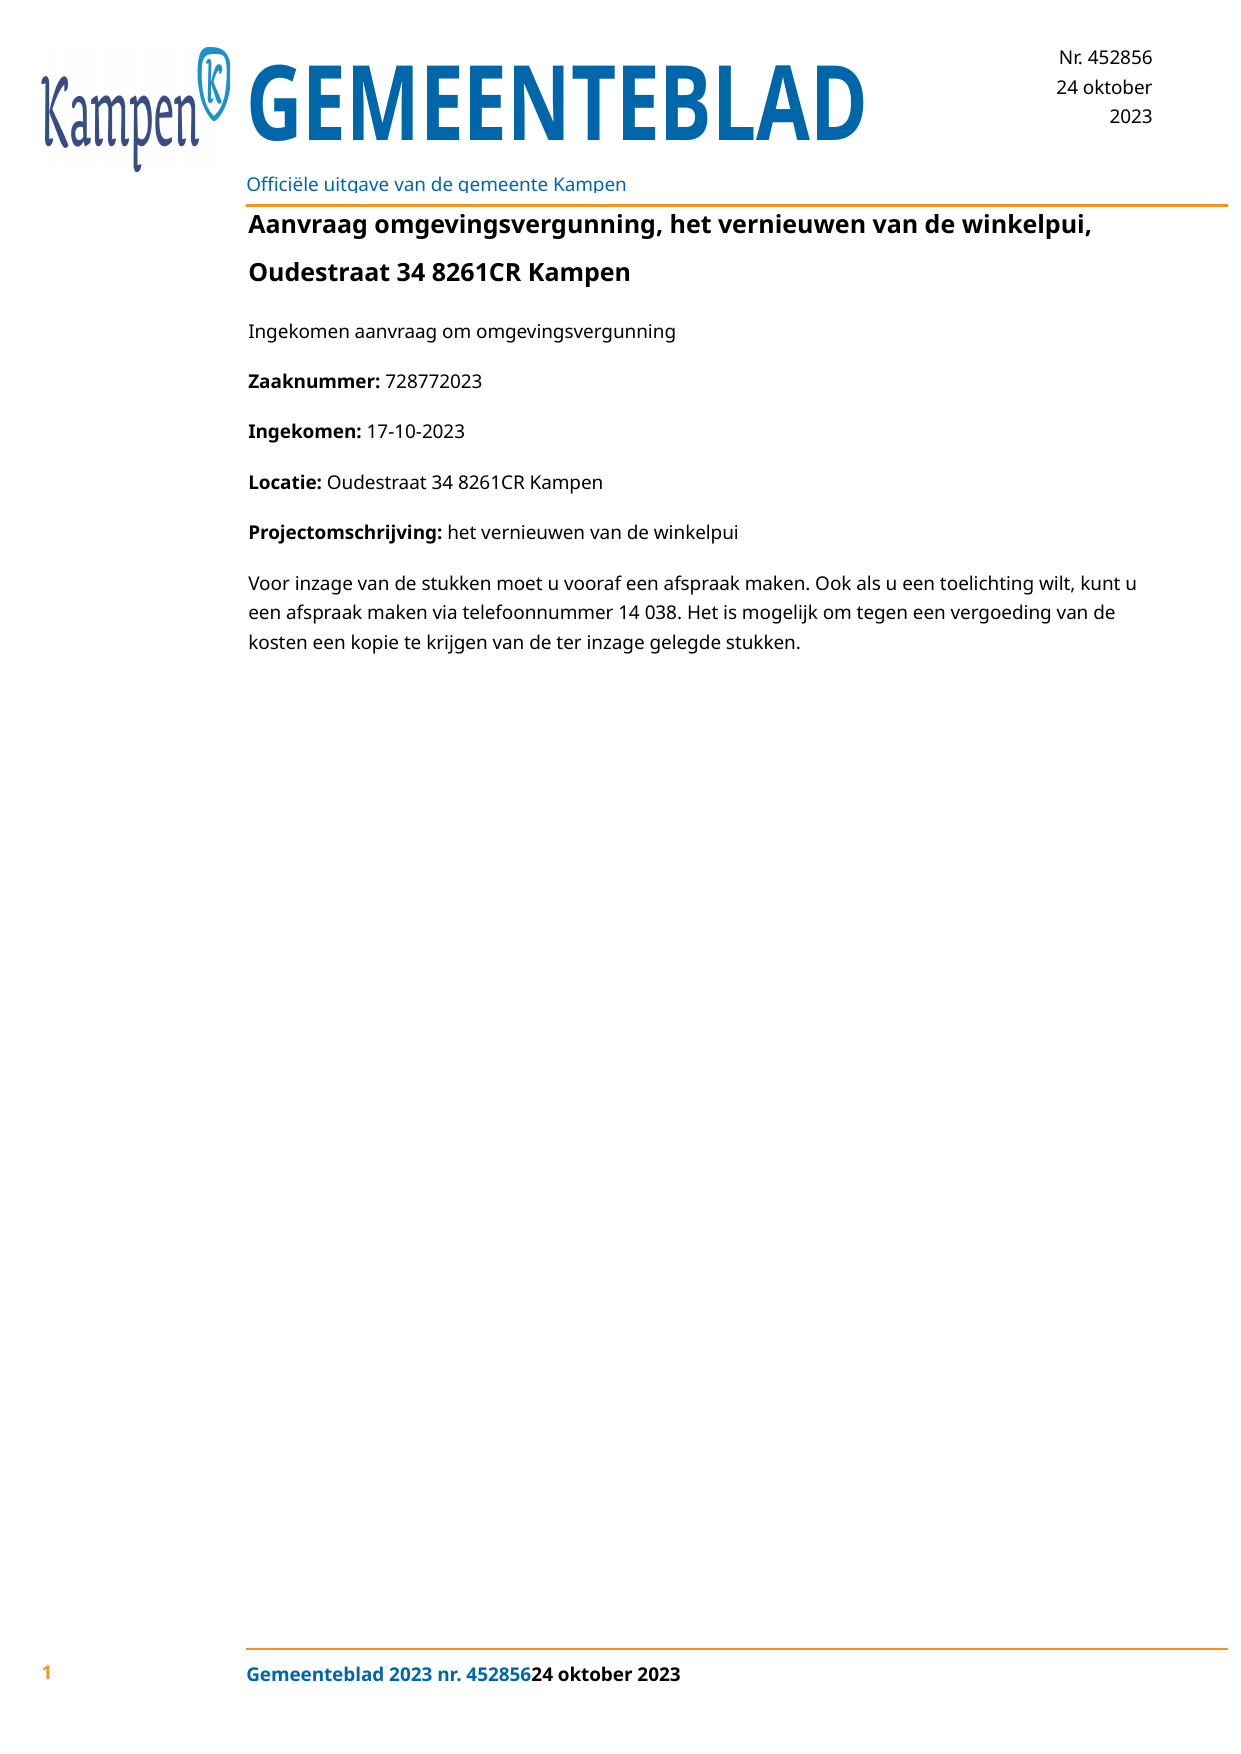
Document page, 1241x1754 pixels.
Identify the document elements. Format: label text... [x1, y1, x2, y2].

text Voor inzage van de stukken moet u vooraf een afspraak maken. Ook als u een toelichting wilt, kunt u een afspraak maken via telefoonnummer 14 038. Het is mogelijk om tegen een vergoeding van de kosten een kopie te krijgen van de ter inzage gelegde stukken. [248, 570, 1152, 655]
text Ingekomen: 17-10-2023 [248, 419, 1152, 444]
text Ingekomen aanvraag om omgevingsvergunning [248, 318, 1152, 344]
picture [41, 47, 231, 172]
text Projectomschrijving: het vernieuwen van de winkelpui [248, 519, 1152, 545]
text Zaaknummer: 728772023 [248, 368, 1152, 394]
text Locatie: Oudestraat 34 8261CR Kampen [248, 469, 1152, 495]
text Aanvraag omgevingsvergunning, het vernieuwen van de winkelpui, Oudestraat 34 8261CR Kampen [248, 207, 1152, 288]
